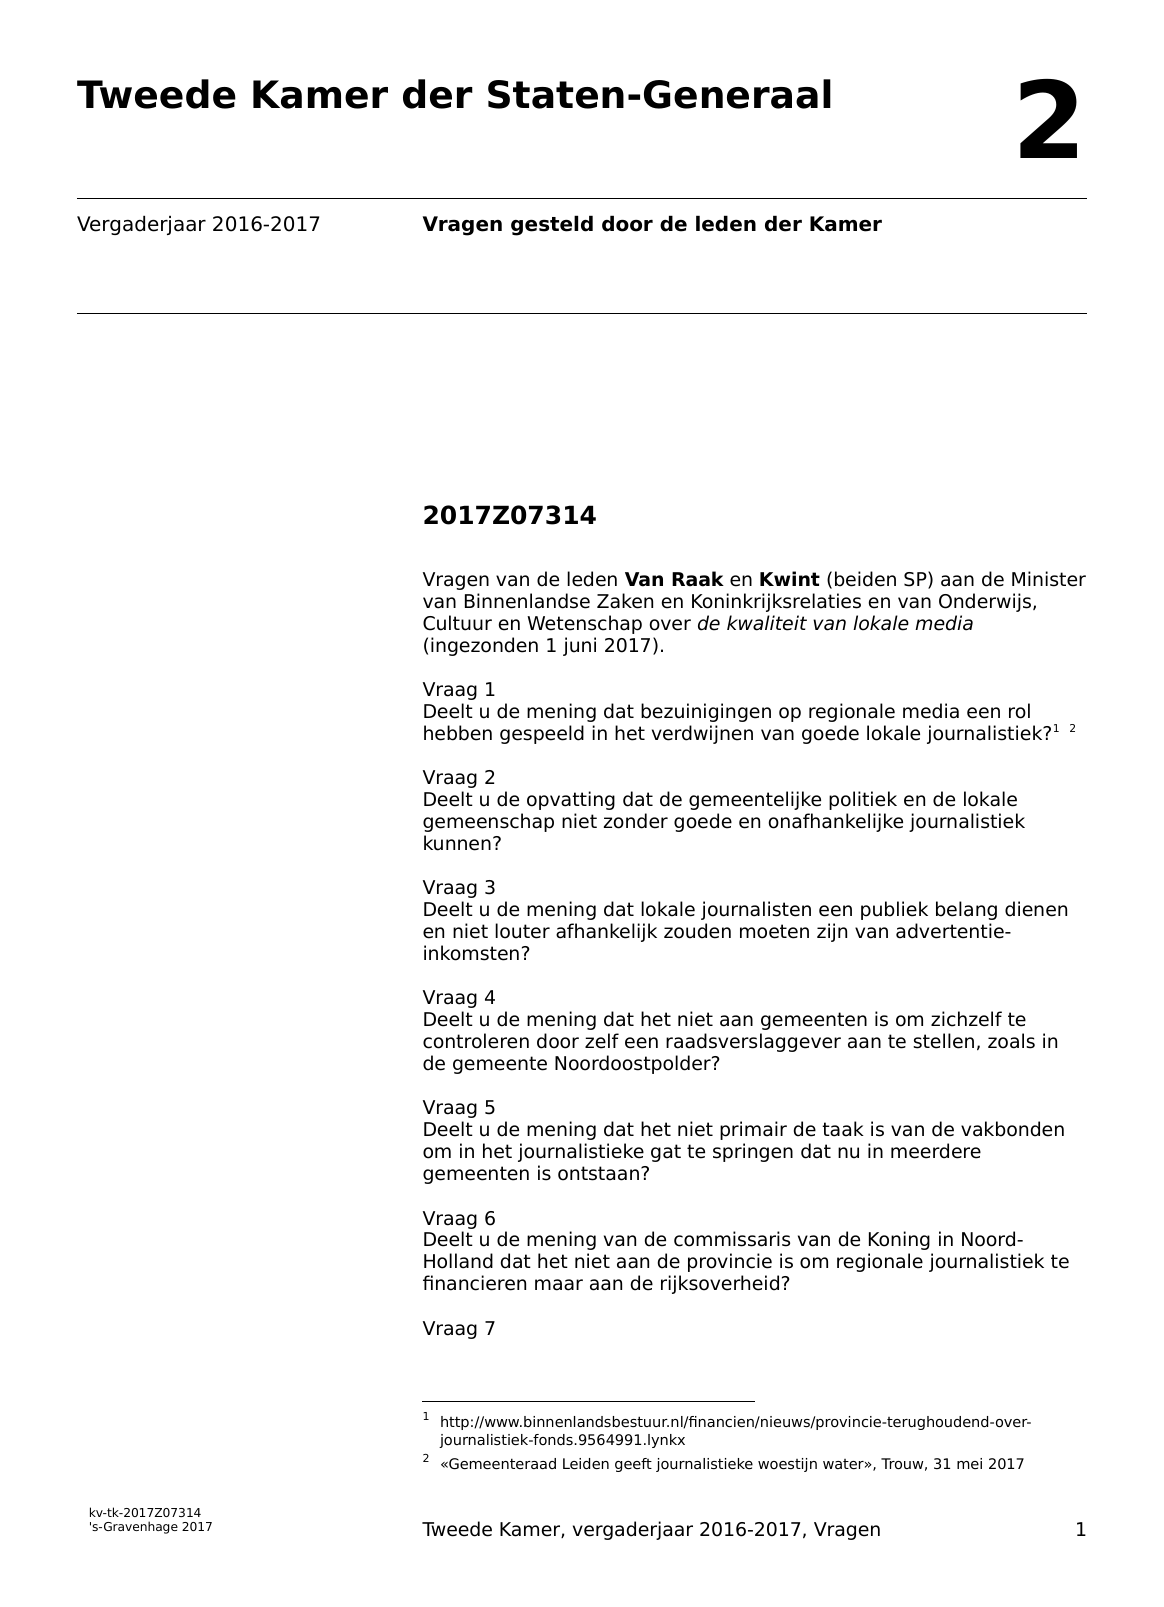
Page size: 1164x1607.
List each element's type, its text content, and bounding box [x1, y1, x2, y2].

table_header 2 [886, 59, 1087, 198]
text http://www.binnenlandsbestuur.nl/financien/nieuws/provincie-terughoudend-over-journalistiek-fonds.9564991.lynkx [422, 1410, 1087, 1449]
text Vraag 7 [422, 1317, 1087, 1339]
text Vraag 4 [422, 987, 1087, 1009]
table_cell Vergaderjaar 2016-2017 [77, 199, 422, 313]
text kv-tk-2017Z07314 [88, 1506, 323, 1520]
text Vraag 3 [422, 877, 1087, 899]
text Vragen van de leden Van Raak en Kwint (beiden SP) aan de Minister van Binnenlandse Zaken en Koninkrijksrelaties en van Onderwijs, Cultuur en Wetenschap over de kwaliteit van lokale media (ingezonden 1 juni 2017). [422, 569, 1087, 657]
text Deelt u de mening dat bezuinigingen op regionale media een rol hebben gespeeld in het verdwijnen van goede lokale journalistiek? [422, 701, 1087, 745]
text Deelt u de mening dat het niet primair de taak is van de vakbonden om in het journalistieke gat te springen dat nu in meerdere gemeenten is ontstaan? [422, 1119, 1087, 1185]
text Deelt u de opvatting dat de gemeentelijke politiek en de lokale gemeenschap niet zonder goede en onafhankelijke journalistiek kunnen? [422, 789, 1087, 855]
text Vraag 2 [422, 767, 1087, 789]
text Vraag 5 [422, 1097, 1087, 1119]
text «Gemeenteraad Leiden geeft journalistieke woestijn water», Trouw, 31 mei 2017 [422, 1452, 1087, 1474]
table_header Tweede Kamer der Staten-Generaal [77, 59, 886, 198]
table_cell Vragen gesteld door de leden der Kamer [422, 199, 1087, 313]
text 2017Z07314 [422, 501, 1087, 531]
text Deelt u de mening dat lokale journalisten een publiek belang dienen en niet louter afhankelijk zouden moeten zijn van advertentie-inkomsten? [422, 899, 1087, 965]
text 's-Gravenhage 2017 [88, 1520, 323, 1534]
text Vraag 6 [422, 1207, 1087, 1229]
text Vraag 1 [422, 679, 1087, 701]
text Deelt u de mening dat het niet aan gemeenten is om zichzelf te controleren door zelf een raadsverslaggever aan te stellen, zoals in de gemeente Noordoostpolder? [422, 1009, 1087, 1075]
text Deelt u de mening van de commissaris van de Koning in Noord-Holland dat het niet aan de provincie is om regionale journalistiek te financieren maar aan de rijksoverheid? [422, 1229, 1087, 1295]
